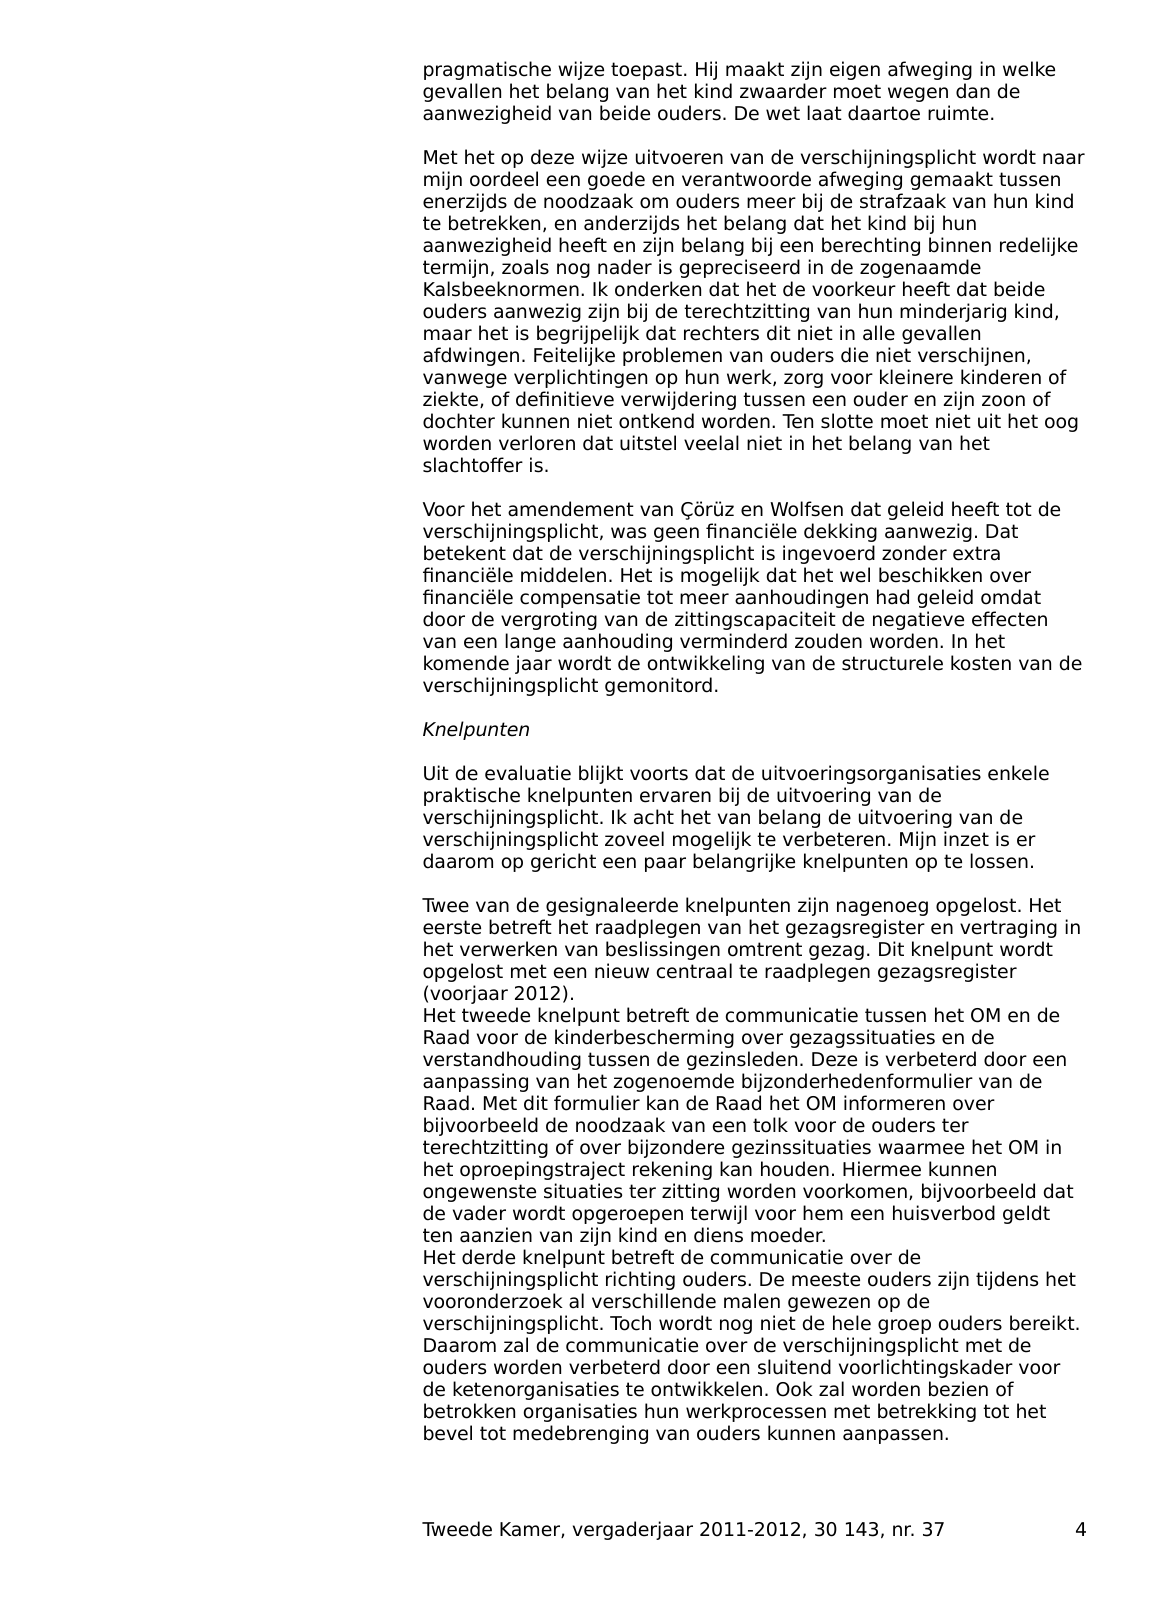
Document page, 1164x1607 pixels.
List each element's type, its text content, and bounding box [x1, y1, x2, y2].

text Met het op deze wijze uitvoeren van de verschijningsplicht wordt naar mijn oordeel een goede en verantwoorde afweging gemaakt tussen enerzijds de noodzaak om ouders meer bij de strafzaak van hun kind te betrekken, en anderzijds het belang dat het kind bij hun aanwezigheid heeft en zijn belang bij een berechting binnen redelijke termijn, zoals nog nader is gepreciseerd in de zogenaamde Kalsbeeknormen. Ik onderken dat het de voorkeur heeft dat beide ouders aanwezig zijn bij de terechtzitting van hun minderjarig kind, maar het is begrijpelijk dat rechters dit niet in alle gevallen afdwingen. Feitelijke problemen van ouders die niet verschijnen, vanwege verplichtingen op hun werk, zorg voor kleinere kinderen of ziekte, of definitieve verwijdering tussen een ouder en zijn zoon of dochter kunnen niet ontkend worden. Ten slotte moet niet uit het oog worden verloren dat uitstel veelal niet in het belang van het slachtoffer is. [422, 147, 1087, 477]
text pragmatische wijze toepast. Hij maakt zijn eigen afweging in welke gevallen het belang van het kind zwaarder moet wegen dan de aanwezigheid van beide ouders. De wet laat daartoe ruimte. [422, 59, 1087, 125]
text Uit de evaluatie blijkt voorts dat de uitvoeringsorganisaties enkele praktische knelpunten ervaren bij de uitvoering van de verschijningsplicht. Ik acht het van belang de uitvoering van de verschijningsplicht zoveel mogelijk te verbeteren. Mijn inzet is er daarom op gericht een paar belangrijke knelpunten op te lossen. [422, 763, 1087, 873]
text Twee van de gesignaleerde knelpunten zijn nagenoeg opgelost. Het eerste betreft het raadplegen van het gezagsregister en vertraging in het verwerken van beslissingen omtrent gezag. Dit knelpunt wordt opgelost met een nieuw centraal te raadplegen gezagsregister (voorjaar 2012). [422, 895, 1087, 1005]
text Het derde knelpunt betreft de communicatie over de verschijningsplicht richting ouders. De meeste ouders zijn tijdens het vooronderzoek al verschillende malen gewezen op de verschijningsplicht. Toch wordt nog niet de hele groep ouders bereikt. Daarom zal de communicatie over de verschijningsplicht met de ouders worden verbeterd door een sluitend voorlichtingskader voor de ketenorganisaties te ontwikkelen. Ook zal worden bezien of betrokken organisaties hun werkprocessen met betrekking tot het bevel tot medebrenging van ouders kunnen aanpassen. [422, 1247, 1087, 1445]
subtitle Knelpunten [422, 719, 1087, 741]
text Voor het amendement van Çörüz en Wolfsen dat geleid heeft tot de verschijningsplicht, was geen financiële dekking aanwezig. Dat betekent dat de verschijningsplicht is ingevoerd zonder extra financiële middelen. Het is mogelijk dat het wel beschikken over financiële compensatie tot meer aanhoudingen had geleid omdat door de vergroting van de zittingscapaciteit de negatieve effecten van een lange aanhouding verminderd zouden worden. In het komende jaar wordt de ontwikkeling van de structurele kosten van de verschijningsplicht gemonitord. [422, 499, 1087, 697]
text Het tweede knelpunt betreft de communicatie tussen het OM en de Raad voor de kinderbescherming over gezagssituaties en de verstandhouding tussen de gezinsleden. Deze is verbeterd door een aanpassing van het zogenoemde bijzonderhedenformulier van de Raad. Met dit formulier kan de Raad het OM informeren over bijvoorbeeld de noodzaak van een tolk voor de ouders ter terechtzitting of over bijzondere gezinssituaties waarmee het OM in het oproepingstraject rekening kan houden. Hiermee kunnen ongewenste situaties ter zitting worden voorkomen, bijvoorbeeld dat de vader wordt opgeroepen terwijl voor hem een huisverbod geldt ten aanzien van zijn kind en diens moeder. [422, 1005, 1087, 1247]
